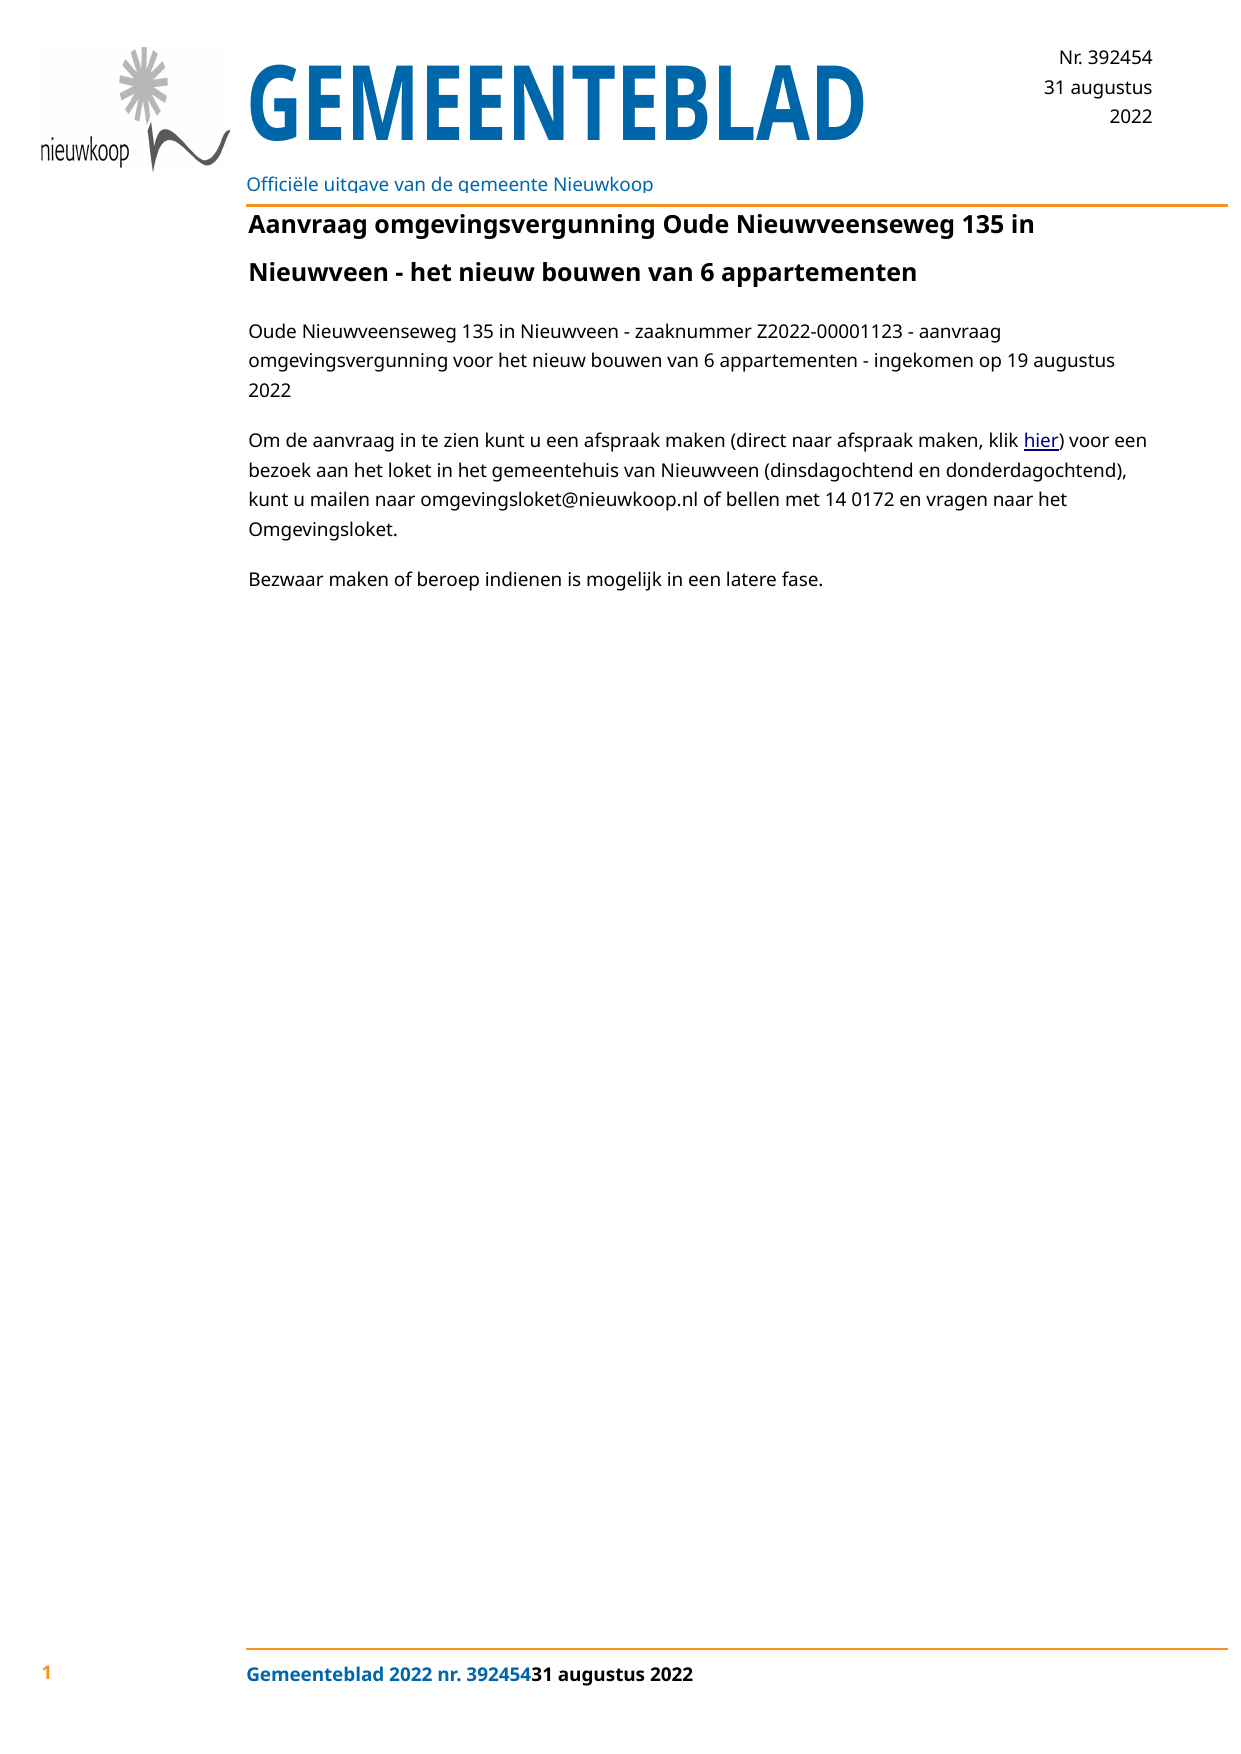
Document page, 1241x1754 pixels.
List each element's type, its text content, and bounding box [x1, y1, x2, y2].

picture [41, 47, 231, 172]
text Om de aanvraag in te zien kunt u een afspraak maken (direct naar afspraak maken, klik hier) voor een bezoek aan het loket in het gemeentehuis van Nieuwveen (dinsdagochtend en donderdagochtend), kunt u mailen naar omgevingsloket@nieuwkoop.nl of bellen met 14 0172 en vragen naar het Omgevingsloket. [248, 427, 1152, 542]
text Aanvraag omgevingsvergunning Oude Nieuwveenseweg 135 in Nieuwveen - het nieuw bouwen van 6 appartementen [248, 207, 1152, 288]
text Bezwaar maken of beroep indienen is mogelijk in een latere fase. [248, 567, 1152, 592]
text Oude Nieuwveenseweg 135 in Nieuwveen - zaaknummer Z2022-00001123 - aanvraag omgevingsvergunning voor het nieuw bouwen van 6 appartementen - ingekomen op 19 augustus 2022 [248, 318, 1152, 403]
